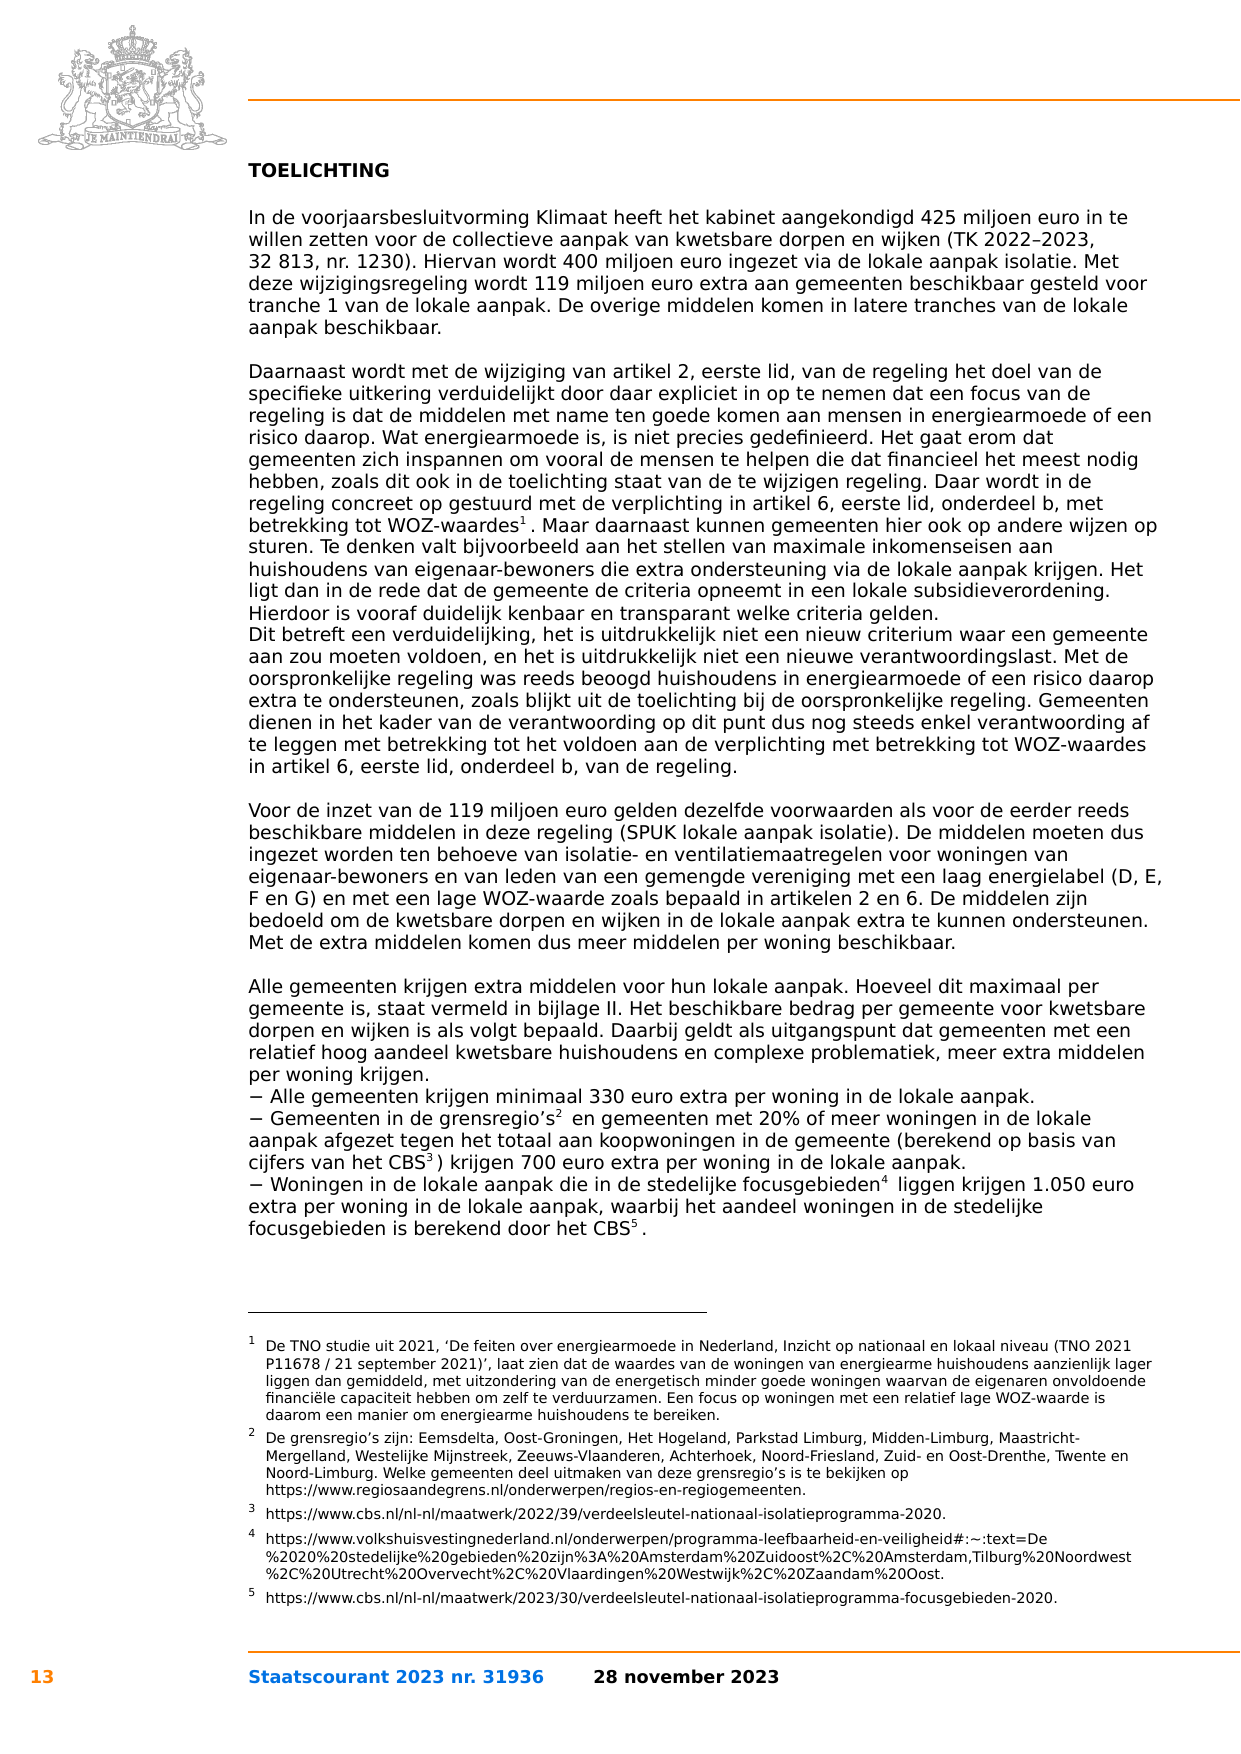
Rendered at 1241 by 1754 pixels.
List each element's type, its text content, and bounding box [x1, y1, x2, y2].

text De TNO studie uit 2021, ‘De feiten over energiearmoede in Nederland, Inzicht op nationaal en lokaal niveau (TNO 2021 P11678 / 21 september 2021)’, laat zien dat de waardes van de woningen van energiearme huishoudens aanzienlijk lager liggen dan gemiddeld, met uitzondering van de energetisch minder goede woningen waarvan de eigenaren onvoldoende financiële capaciteit hebben om zelf te verduurzamen. Een focus op woningen met een relatief lage WOZ-waarde is daarom een manier om energiearme huishoudens te bereiken. [248, 1334, 1163, 1423]
text https://www.cbs.nl/nl-nl/maatwerk/2022/39/verdeelsleutel-nationaal-isolatieprogramma-2020. [248, 1502, 1163, 1524]
text − Gemeenten in de grensregio’s en gemeenten met 20% of meer woningen in de lokale aanpak afgezet tegen het totaal aan koopwoningen in de gemeente (berekend op basis van cijfers van het CBS) krijgen 700 euro extra per woning in de lokale aanpak. [248, 1108, 1163, 1174]
subtitle TOELICHTING [248, 160, 1163, 182]
text Dit betreft een verduidelijking, het is uitdrukkelijk niet een nieuw criterium waar een gemeente aan zou moeten voldoen, en het is uitdrukkelijk niet een nieuwe verantwoordingslast. Met de oorspronkelijke regeling was reeds beoogd huishoudens in energiearmoede of een risico daarop extra te ondersteunen, zoals blijkt uit de toelichting bij de oorspronkelijke regeling. Gemeenten dienen in het kader van de verantwoording op dit punt dus nog steeds enkel verantwoording af te leggen met betrekking tot het voldoen aan de verplichting met betrekking tot WOZ-waardes in artikel 6, eerste lid, onderdeel b, van de regeling. [248, 624, 1163, 778]
text https://www.volkshuisvestingnederland.nl/onderwerpen/programma-leefbaarheid-en-veiligheid#:~:text=De%2020%20stedelijke%20gebieden%20zijn%3A%20Amsterdam%20Zuidoost%2C%20Amsterdam,Tilburg%20Noordwest%2C%20Utrecht%20Overvecht%2C%20Vlaardingen%20Westwijk%2C%20Zaandam%20Oost. [248, 1527, 1163, 1583]
text De grensregio’s zijn: Eemsdelta, Oost-Groningen, Het Hogeland, Parkstad Limburg, Midden-Limburg, Maastricht-Mergelland, Westelijke Mijnstreek, Zeeuws-Vlaanderen, Achterhoek, Noord-Friesland, Zuid- en Oost-Drenthe, Twente en Noord-Limburg. Welke gemeenten deel uitmaken van deze grensregio’s is te bekijken op https://www.regiosaandegrens.nl/onderwerpen/regios-en-regiogemeenten. [248, 1426, 1163, 1499]
text In de voorjaarsbesluitvorming Klimaat heeft het kabinet aangekondigd 425 miljoen euro in te willen zetten voor de collectieve aanpak van kwetsbare dorpen en wijken (TK 2022–2023, 32 813, nr. 1230). Hiervan wordt 400 miljoen euro ingezet via de lokale aanpak isolatie. Met deze wijzigingsregeling wordt 119 miljoen euro extra aan gemeenten beschikbaar gesteld voor tranche 1 van de lokale aanpak. De overige middelen komen in latere tranches van de lokale aanpak beschikbaar. [248, 207, 1163, 339]
text Alle gemeenten krijgen extra middelen voor hun lokale aanpak. Hoeveel dit maximaal per gemeente is, staat vermeld in bijlage II. Het beschikbare bedrag per gemeente voor kwetsbare dorpen en wijken is als volgt bepaald. Daarbij geldt als uitgangspunt dat gemeenten met een relatief hoog aandeel kwetsbare huishoudens en complexe problematiek, meer extra middelen per woning krijgen. [248, 976, 1163, 1086]
text − Alle gemeenten krijgen minimaal 330 euro extra per woning in de lokale aanpak. [248, 1086, 1163, 1108]
text Daarnaast wordt met de wijziging van artikel 2, eerste lid, van de regeling het doel van de specifieke uitkering verduidelijkt door daar expliciet in op te nemen dat een focus van de regeling is dat de middelen met name ten goede komen aan mensen in energiearmoede of een risico daarop. Wat energiearmoede is, is niet precies gedefinieerd. Het gaat erom dat gemeenten zich inspannen om vooral de mensen te helpen die dat financieel het meest nodig hebben, zoals dit ook in de toelichting staat van de te wijzigen regeling. Daar wordt in de regeling concreet op gestuurd met de verplichting in artikel 6, eerste lid, onderdeel b, met betrekking tot WOZ-waardes. Maar daarnaast kunnen gemeenten hier ook op andere wijzen op sturen. Te denken valt bijvoorbeeld aan het stellen van maximale inkomenseisen aan huishoudens van eigenaar-bewoners die extra ondersteuning via de lokale aanpak krijgen. Het ligt dan in de rede dat de gemeente de criteria opneemt in een lokale subsidieverordening. Hierdoor is vooraf duidelijk kenbaar en transparant welke criteria gelden. [248, 361, 1163, 624]
text https://www.cbs.nl/nl-nl/maatwerk/2023/30/verdeelsleutel-nationaal-isolatieprogramma-focusgebieden-2020. [248, 1586, 1163, 1608]
text Voor de inzet van de 119 miljoen euro gelden dezelfde voorwaarden als voor de eerder reeds beschikbare middelen in deze regeling (SPUK lokale aanpak isolatie). De middelen moeten dus ingezet worden ten behoeve van isolatie- en ventilatiemaatregelen voor woningen van eigenaar-bewoners en van leden van een gemengde vereniging met een laag energielabel (D, E, F en G) en met een lage WOZ-waarde zoals bepaald in artikelen 2 en 6. De middelen zijn bedoeld om de kwetsbare dorpen en wijken in de lokale aanpak extra te kunnen ondersteunen. Met de extra middelen komen dus meer middelen per woning beschikbaar. [248, 800, 1163, 954]
text − Woningen in de lokale aanpak die in de stedelijke focusgebieden liggen krijgen 1.050 euro extra per woning in de lokale aanpak, waarbij het aandeel woningen in de stedelijke focusgebieden is berekend door het CBS. [248, 1174, 1163, 1239]
picture [38, 25, 227, 150]
